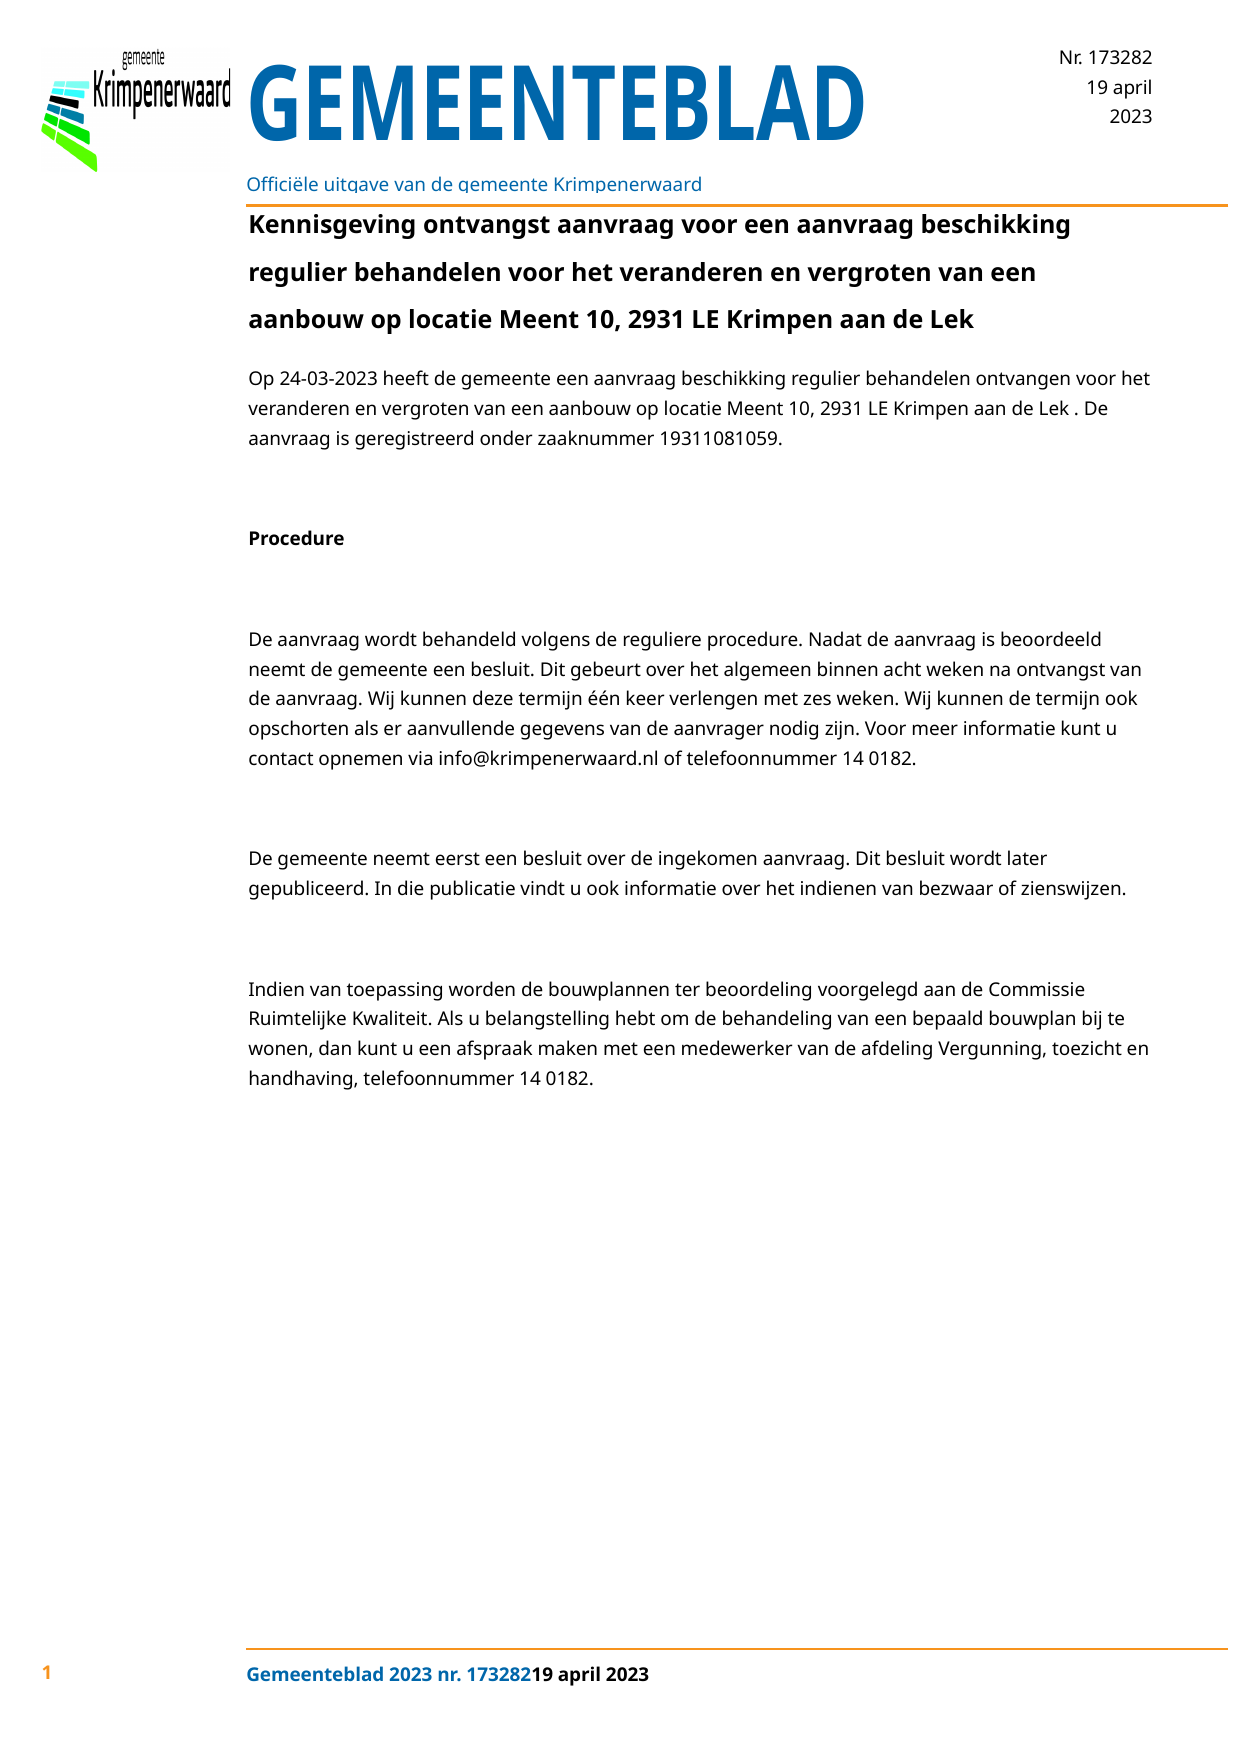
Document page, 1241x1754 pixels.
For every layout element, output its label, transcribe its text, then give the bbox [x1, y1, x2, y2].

text Kennisgeving ontvangst aanvraag voor een aanvraag beschikking regulier behandelen voor het veranderen en vergroten van een aanbouw op locatie Meent 10, 2931 LE Krimpen aan de Lek [248, 207, 1152, 336]
text Indien van toepassing worden de bouwplannen ter beoordeling voorgelegd aan de Commissie Ruimtelijke Kwaliteit. Als u belangstelling hebt om de behandeling van een bepaald bouwplan bij te wonen, dan kunt u een afspraak maken met een medewerker van de afdeling Vergunning, toezicht en handhaving, telefoonnummer 14 0182. [248, 976, 1152, 1090]
text Op 24-03-2023 heeft de gemeente een aanvraag beschikking regulier behandelen ontvangen voor het veranderen en vergroten van een aanbouw op locatie Meent 10, 2931 LE Krimpen aan de Lek . De aanvraag is geregistreerd onder zaaknummer 19311081059. [248, 366, 1152, 450]
text De gemeente neemt eerst een besluit over de ingekomen aanvraag. Dit besluit wordt later gepubliceerd. In die publicatie vindt u ook informatie over het indienen van bezwaar of zienswijzen. [248, 846, 1152, 901]
text Procedure [248, 526, 1152, 551]
text De aanvraag wordt behandeld volgens de reguliere procedure. Nadat de aanvraag is beoordeeld neemt de gemeente een besluit. Dit gebeurt over het algemeen binnen acht weken na ontvangst van de aanvraag. Wij kunnen deze termijn één keer verlengen met zes weken. Wij kunnen de termijn ook opschorten als er aanvullende gegevens van de aanvrager nodig zijn. Voor meer informatie kunt u contact opnemen via info@krimpenerwaard.nl of telefoonnummer 14 0182. [248, 626, 1152, 770]
picture [41, 47, 231, 172]
